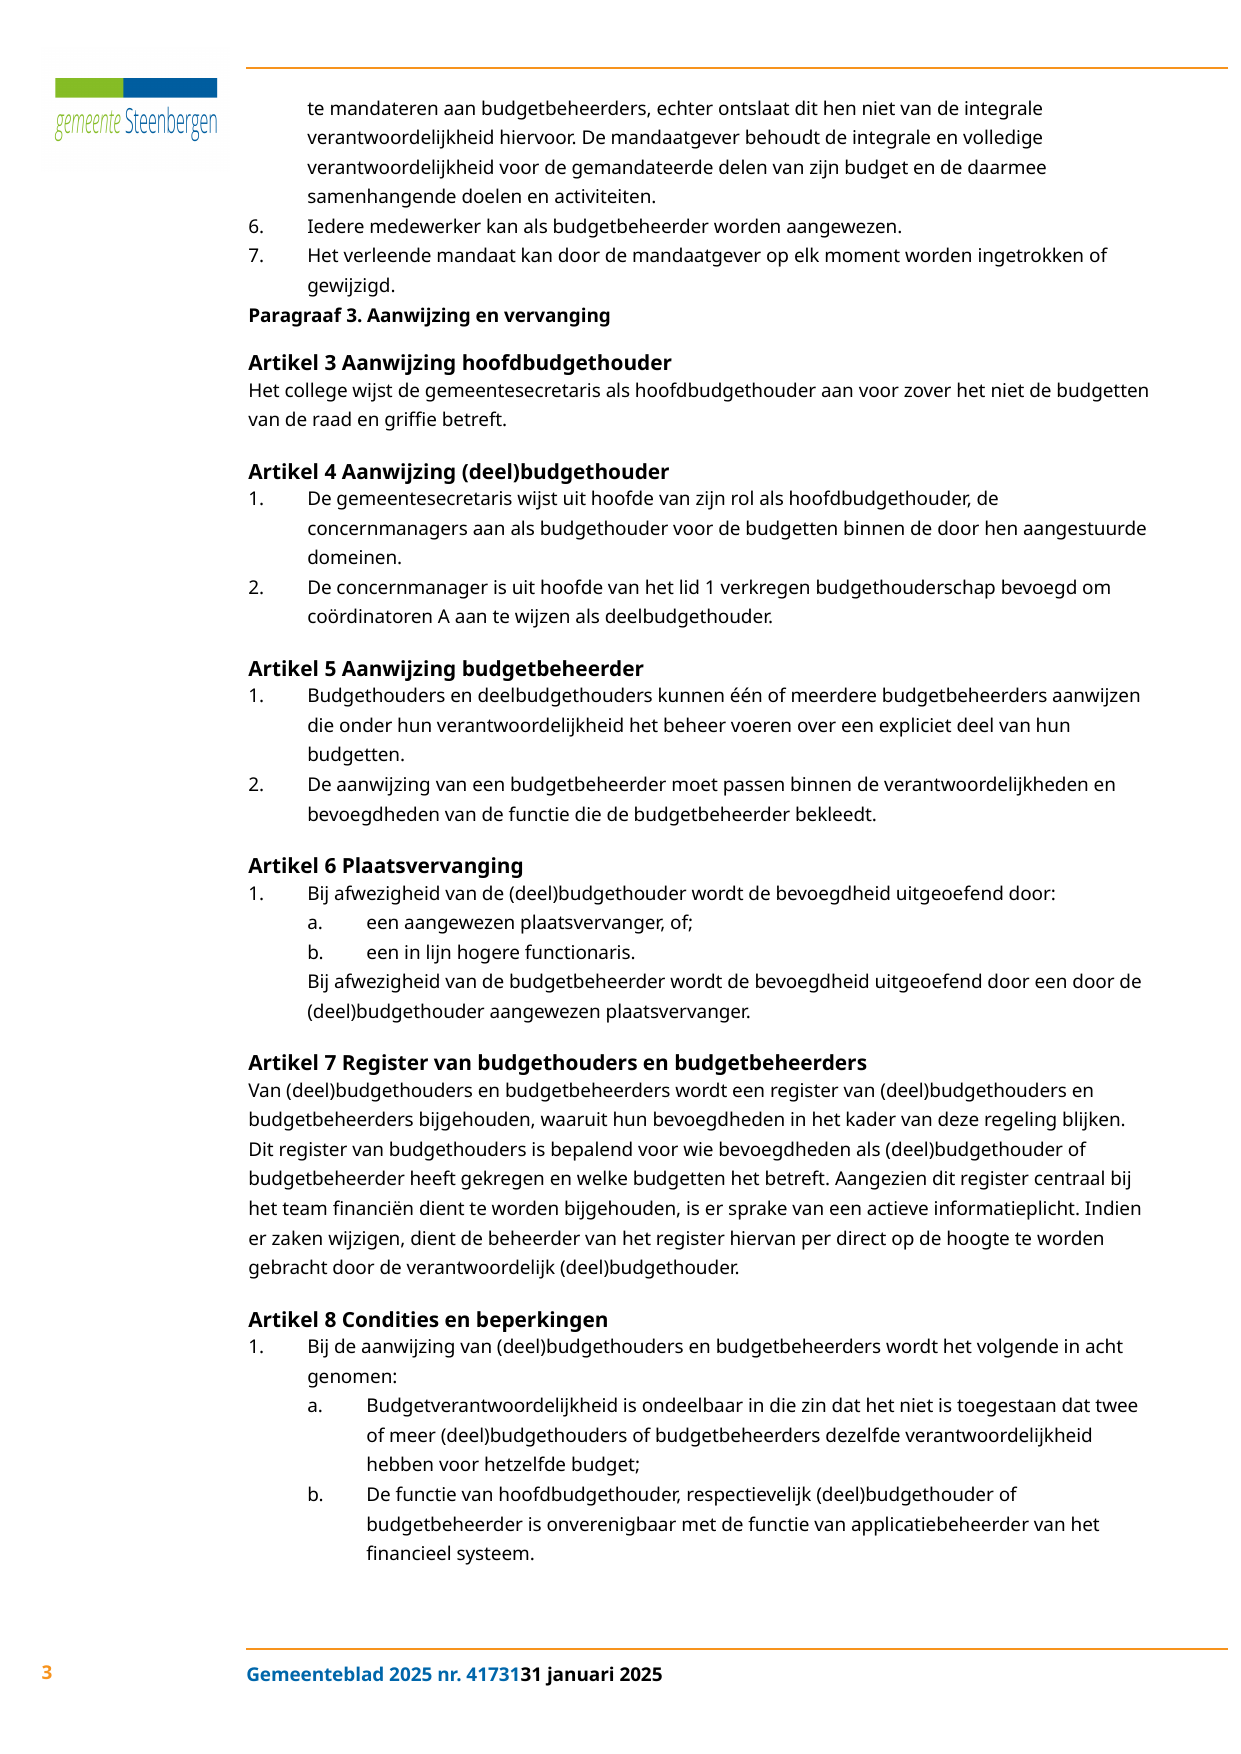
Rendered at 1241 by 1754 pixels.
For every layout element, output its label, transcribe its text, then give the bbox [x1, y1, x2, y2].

list De gemeentesecretaris wijst uit hoofde van zijn rol als hoofdbudgethouder, de concernmanagers aan als budgethouder voor de budgetten binnen de door hen aangestuurde domeinen. [248, 485, 1152, 570]
picture [41, 47, 231, 172]
list Het verleende mandaat kan door de mandaatgever op elk moment worden ingetrokken of gewijzigd. [248, 243, 1152, 298]
list Bij afwezigheid van de budgetbeheerder wordt de bevoegdheid uitgeoefend door een door de (deel)budgethouder aangewezen plaatsvervanger. [248, 968, 1152, 1024]
text Artikel 3 Aanwijzing hoofdbudgethouder [248, 348, 1152, 377]
list De aanwijzing van een budgetbeheerder moet passen binnen de verantwoordelijkheden en bevoegdheden van de functie die de budgetbeheerder bekleedt. [248, 771, 1152, 827]
text Artikel 8 Condities en beperkingen [248, 1305, 1152, 1333]
list De functie van hoofdbudgethouder, respectievelijk (deel)budgethouder of budgetbeheerder is onverenigbaar met de functie van applicatiebeheerder van het financieel systeem. [307, 1481, 1152, 1566]
text Artikel 6 Plaatsvervanging [248, 851, 1152, 880]
text Artikel 7 Register van budgethouders en budgetbeheerders [248, 1048, 1152, 1077]
text Het college wijst de gemeentesecretaris als hoofdbudgethouder aan voor zover het niet de budgetten van de raad en griffie betreft. [248, 377, 1152, 432]
text Paragraaf 3. Aanwijzing en vervanging [248, 302, 1152, 328]
list Budgetverantwoordelijkheid is ondeelbaar in die zin dat het niet is toegestaan dat twee of meer (deel)budgethouders of budgetbeheerders dezelfde verantwoordelijkheid hebben voor hetzelfde budget; [307, 1392, 1152, 1477]
list Bij afwezigheid van de (deel)budgethouder wordt de bevoegdheid uitgeoefend door: [248, 880, 1152, 905]
text Artikel 5 Aanwijzing budgetbeheerder [248, 654, 1152, 682]
list Iedere medewerker kan als budgetbeheerder worden aangewezen. [248, 213, 1152, 239]
list Budgethouders en deelbudgethouders kunnen één of meerdere budgetbeheerders aanwijzen die onder hun verantwoordelijkheid het beheer voeren over een expliciet deel van hun budgetten. [248, 682, 1152, 767]
text Van (deel)budgethouders en budgetbeheerders wordt een register van (deel)budgethouders en budgetbeheerders bijgehouden, waaruit hun bevoegdheden in het kader van deze regeling blijken. Dit register van budgethouders is bepalend voor wie bevoegdheden als (deel)budgethouder of budgetbeheerder heeft gekregen en welke budgetten het betreft. Aangezien dit register centraal bij het team financiën dient te worden bijgehouden, is er sprake van een actieve informatieplicht. Indien er zaken wijzigen, dient de beheerder van het register hiervan per direct op de hoogte te worden gebracht door de verantwoordelijk (deel)budgethouder. [248, 1077, 1152, 1280]
list Bij de aanwijzing van (deel)budgethouders en budgetbeheerders wordt het volgende in acht genomen: [248, 1333, 1152, 1388]
list een aangewezen plaatsvervanger, of; [307, 909, 1152, 935]
list De concernmanager is uit hoofde van het lid 1 verkregen budgethouderschap bevoegd om coördinatoren A aan te wijzen als deelbudgethouder. [248, 574, 1152, 629]
text Artikel 4 Aanwijzing (deel)budgethouder [248, 457, 1152, 485]
list te mandateren aan budgetbeheerders, echter ontslaat dit hen niet van de integrale verantwoordelijkheid hiervoor. De mandaatgever behoudt de integrale en volledige verantwoordelijkheid voor de gemandateerde delen van zijn budget en de daarmee samenhangende doelen en activiteiten. [248, 95, 1152, 209]
list een in lijn hogere functionaris. [307, 939, 1152, 964]
